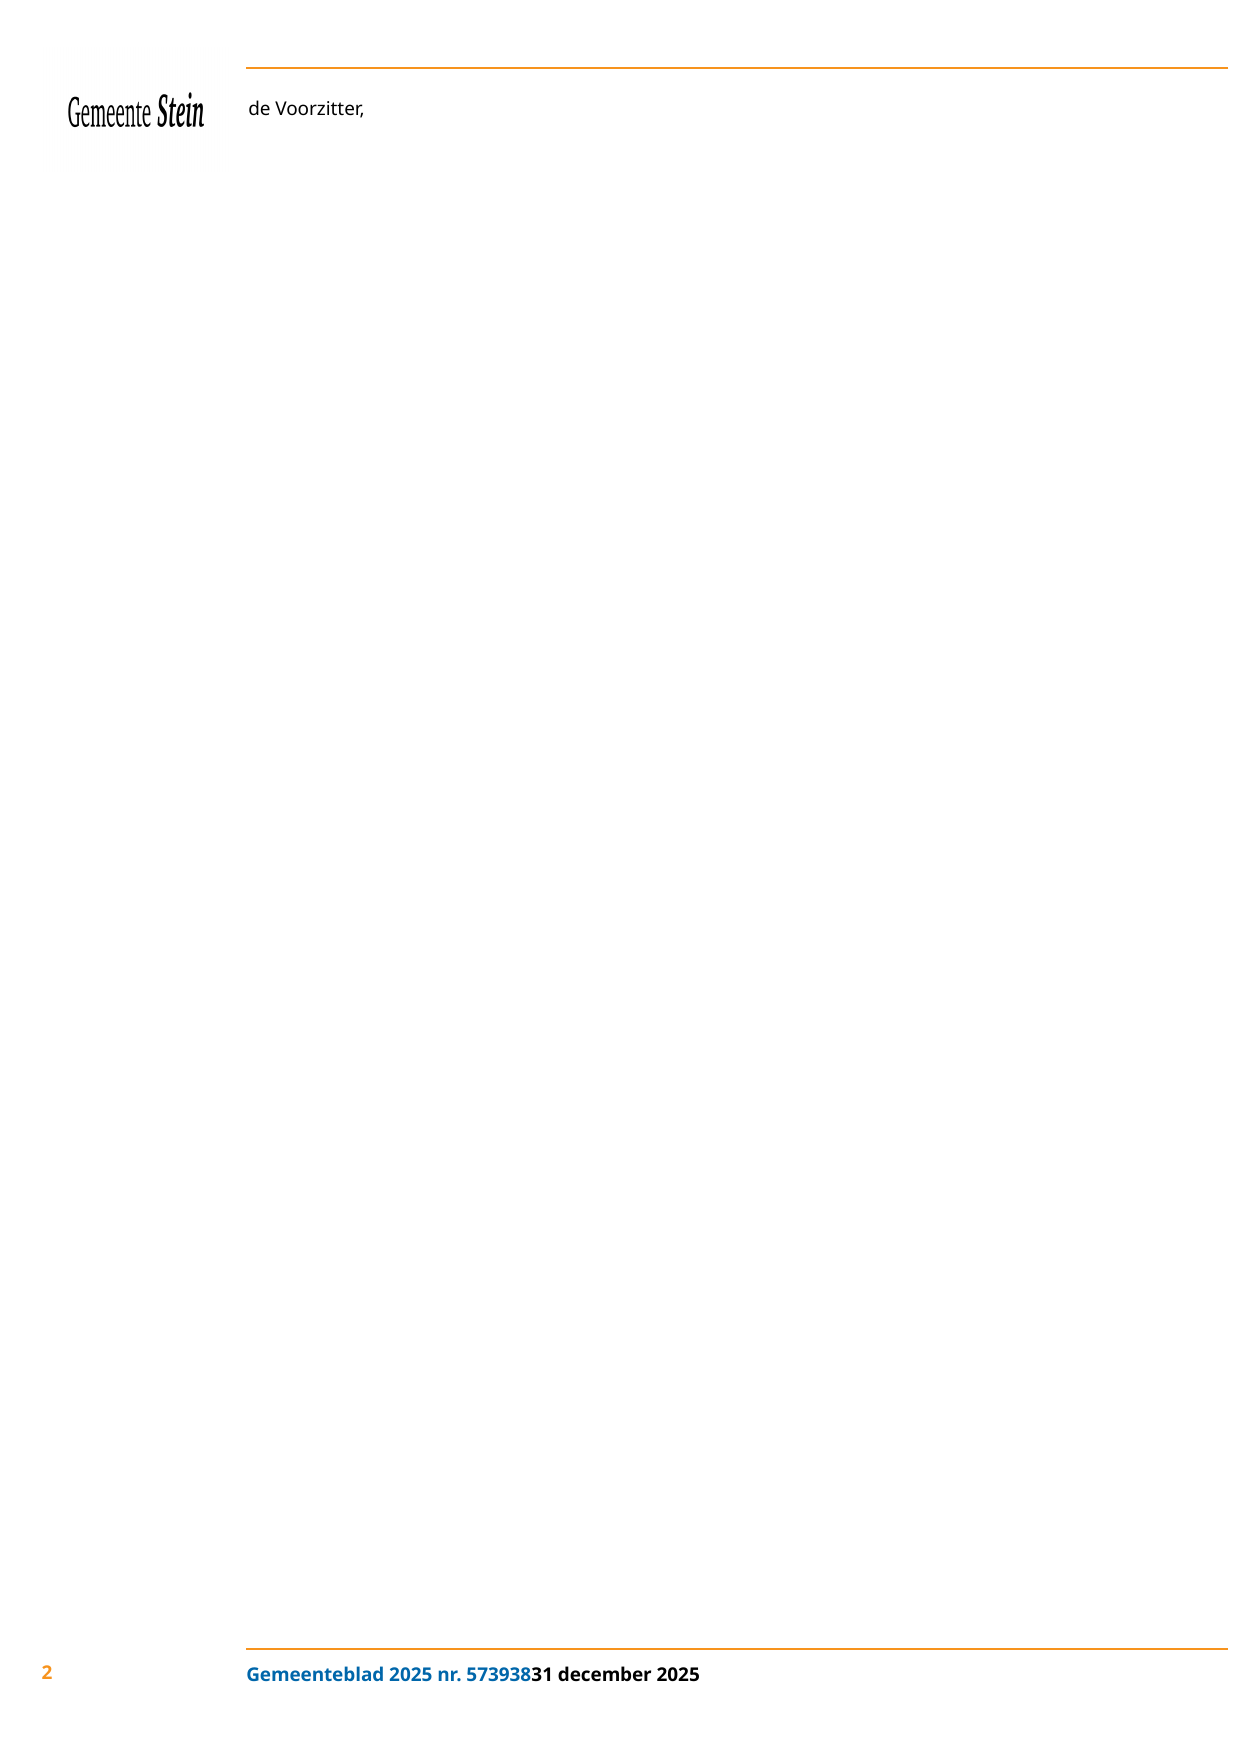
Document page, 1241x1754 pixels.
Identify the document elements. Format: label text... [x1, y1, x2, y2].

text de Voorzitter, [248, 95, 1152, 121]
picture [41, 47, 231, 172]
